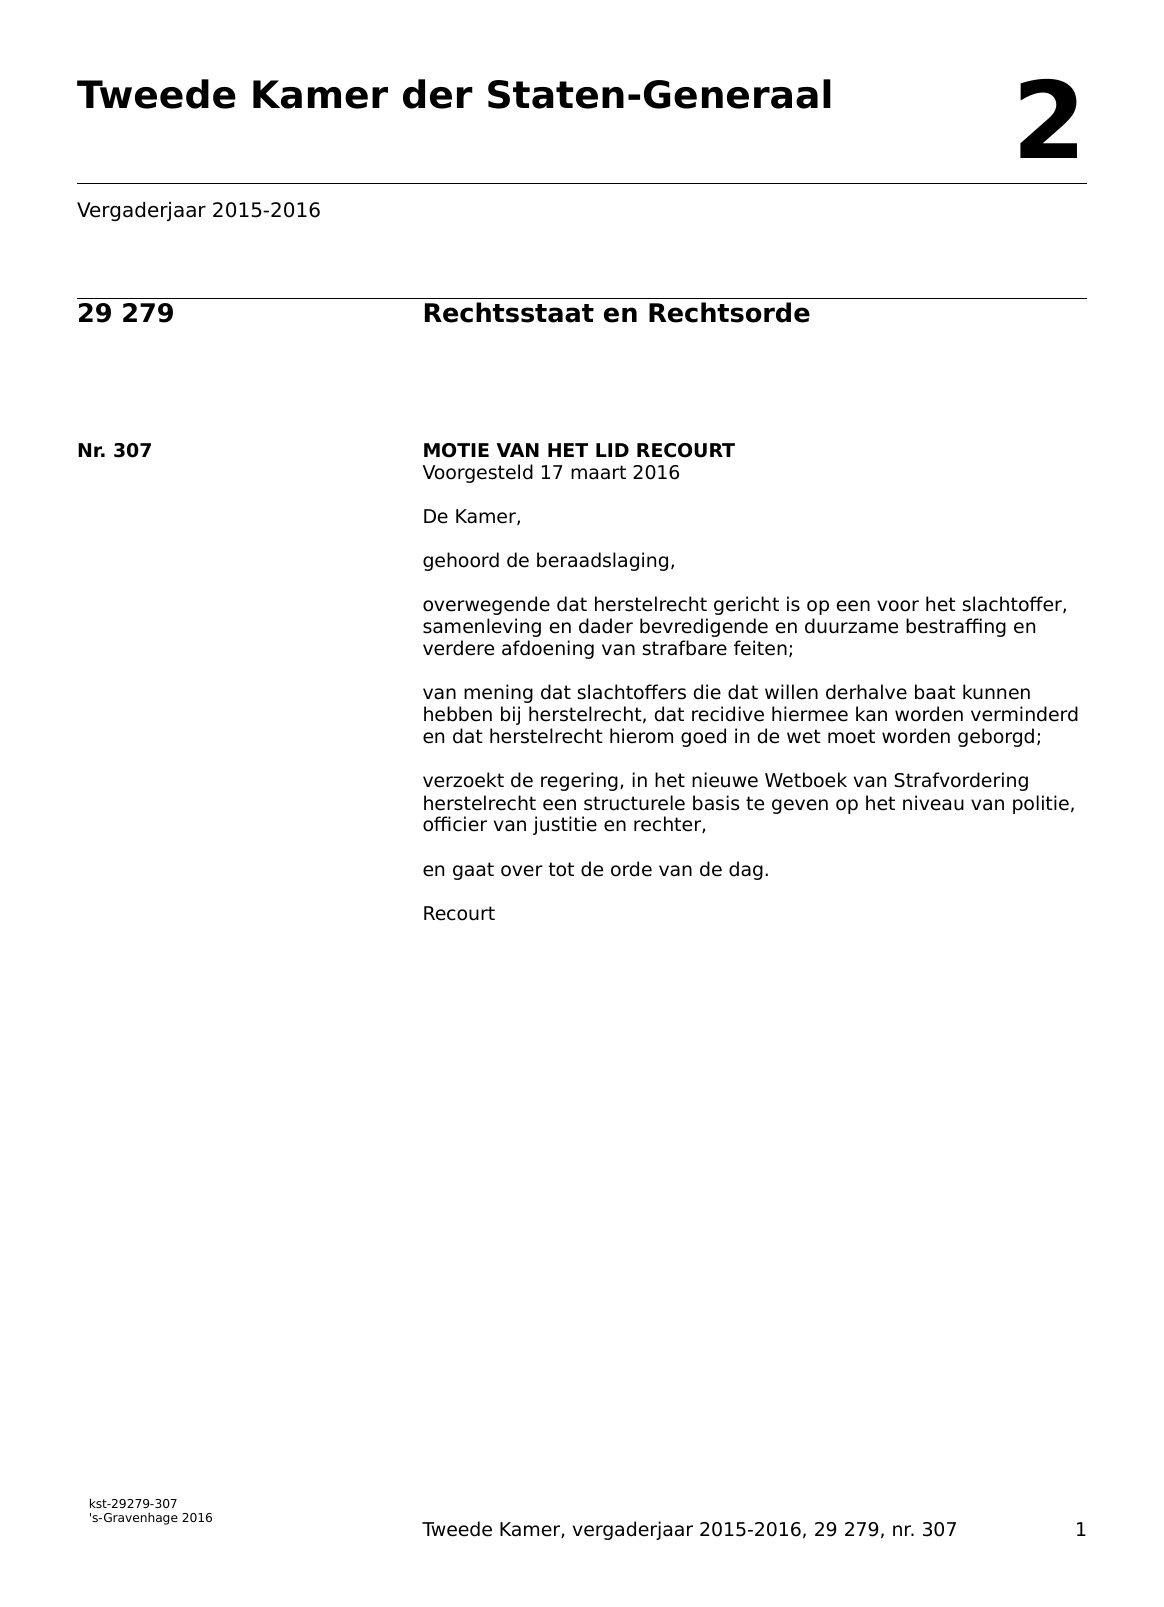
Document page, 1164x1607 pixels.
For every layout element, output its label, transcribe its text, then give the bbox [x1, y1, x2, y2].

text 's-Gravenhage 2016 [88, 1511, 323, 1525]
table_cell Vergaderjaar 2015-2016 [77, 184, 1087, 298]
text kst-29279-307 [88, 1497, 323, 1511]
subtitle Nr. 307 MOTIE VAN HET LID RECOURT [77, 440, 1087, 462]
text Recourt [422, 903, 1087, 925]
text gehoord de beraadslaging, [422, 550, 1087, 572]
subtitle 29 279 Rechtsstaat en Rechtsorde [77, 299, 1087, 329]
table_header Tweede Kamer der Staten-Generaal [77, 59, 886, 183]
text De Kamer, [422, 506, 1087, 528]
text van mening dat slachtoffers die dat willen derhalve baat kunnen hebben bij herstelrecht, dat recidive hiermee kan worden verminderd en dat herstelrecht hierom goed in de wet moet worden geborgd; [422, 682, 1087, 748]
table_header 2 [886, 59, 1087, 183]
text overwegende dat herstelrecht gericht is op een voor het slachtoffer, samenleving en dader bevredigende en duurzame bestraffing en verdere afdoening van strafbare feiten; [422, 594, 1087, 660]
text verzoekt de regering, in het nieuwe Wetboek van Strafvordering herstelrecht een structurele basis te geven op het niveau van politie, officier van justitie en rechter, [422, 770, 1087, 836]
text Voorgesteld 17 maart 2016 [422, 462, 1087, 484]
text en gaat over tot de orde van de dag. [422, 858, 1087, 881]
